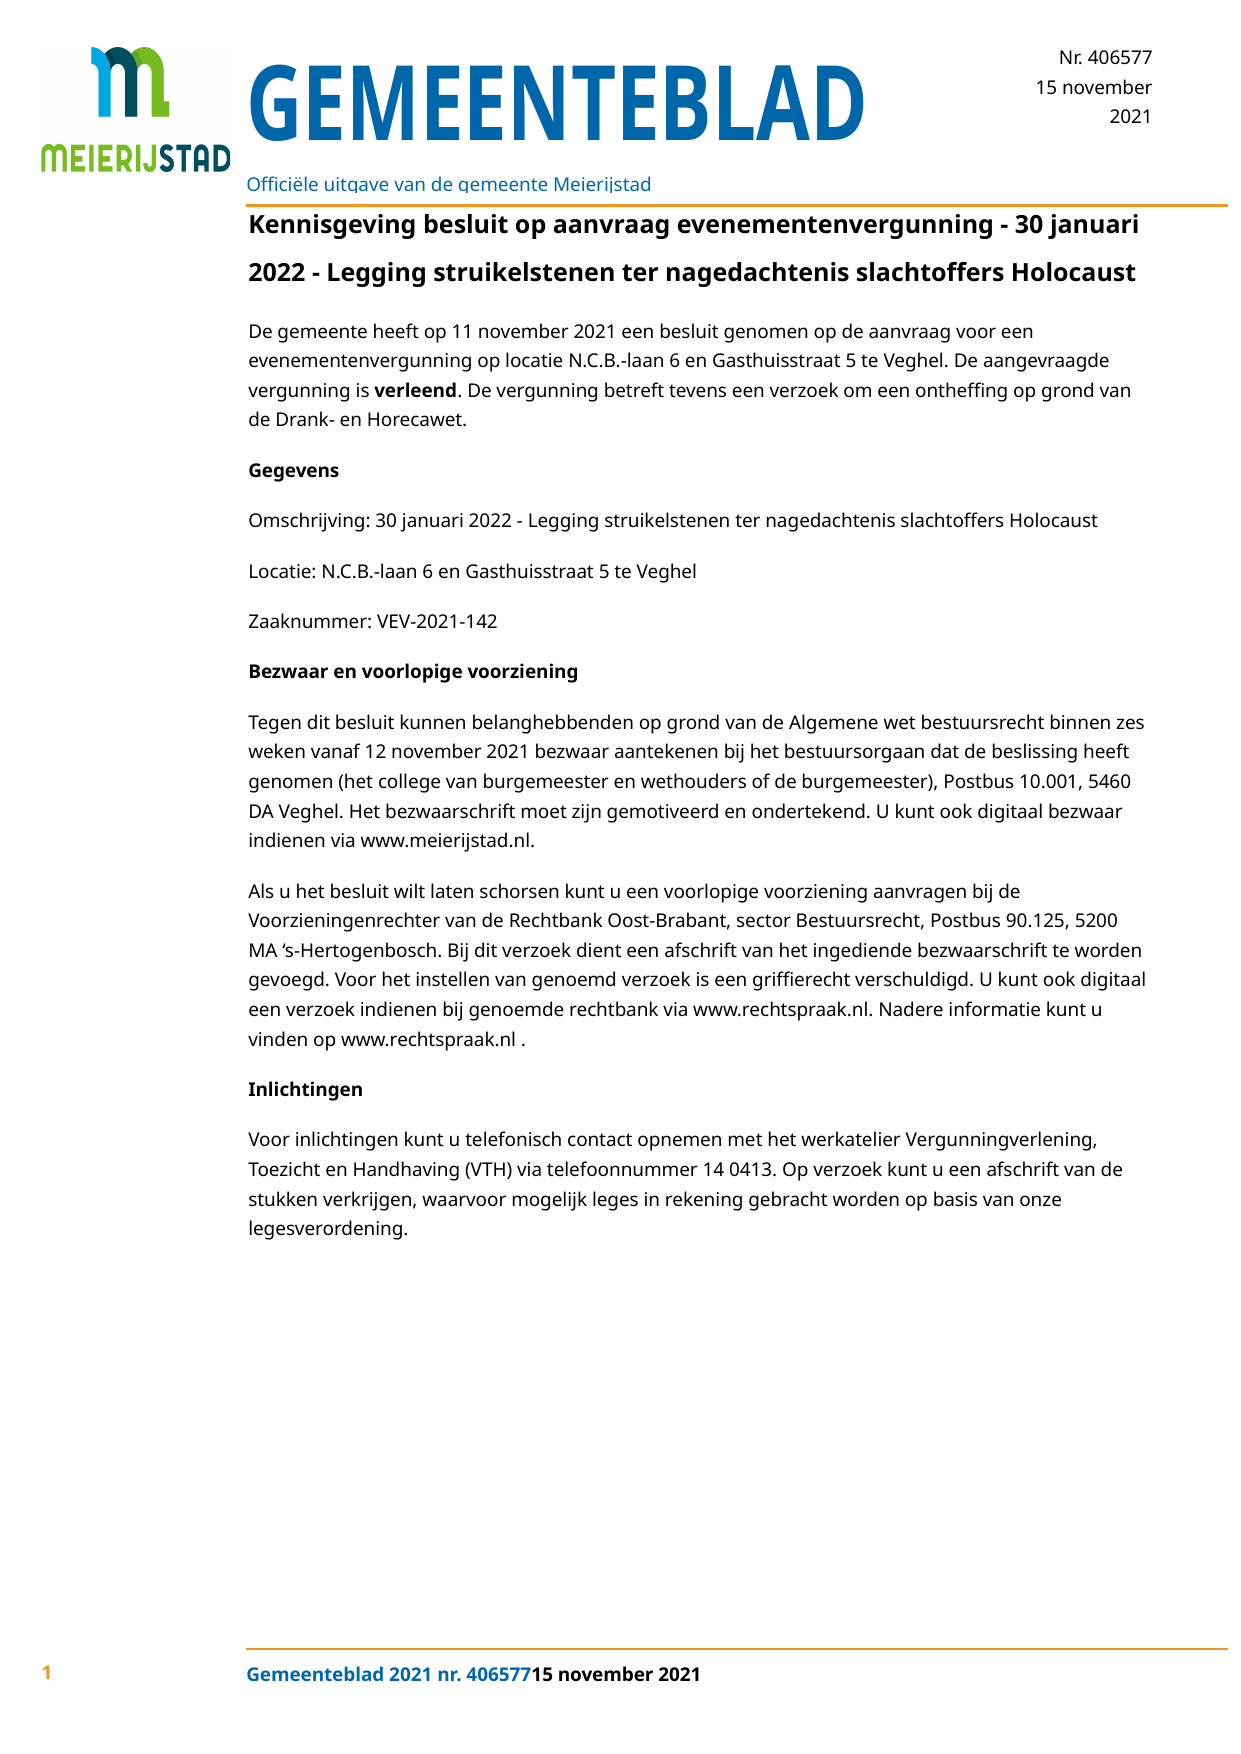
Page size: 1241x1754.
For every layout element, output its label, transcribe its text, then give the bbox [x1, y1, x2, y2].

text Zaaknummer: VEV-2021-142 [248, 608, 1152, 634]
text Kennisgeving besluit op aanvraag evenementenvergunning - 30 januari 2022 - Legging struikelstenen ter nagedachtenis slachtoffers Holocaust [248, 207, 1152, 288]
text Als u het besluit wilt laten schorsen kunt u een voorlopige voorziening aanvragen bij de Voorzieningenrechter van de Rechtbank Oost-Brabant, sector Bestuursrecht, Postbus 90.125, 5200 MA ‘s-Hertogenbosch. Bij dit verzoek dient een afschrift van het ingediende bezwaarschrift te worden gevoegd. Voor het instellen van genoemd verzoek is een griffierecht verschuldigd. U kunt ook digitaal een verzoek indienen bij genoemde rechtbank via www.rechtspraak.nl. Nadere informatie kunt u vinden op www.rechtspraak.nl . [248, 878, 1152, 1052]
text Gegevens [248, 457, 1152, 483]
text Omschrijving: 30 januari 2022 - Legging struikelstenen ter nagedachtenis slachtoffers Holocaust [248, 507, 1152, 533]
text Bezwaar en voorlopige voorziening [248, 659, 1152, 684]
text Voor inlichtingen kunt u telefonisch contact opnemen met het werkatelier Vergunningverlening, Toezicht en Handhaving (VTH) via telefoonnummer 14 0413. Op verzoek kunt u een afschrift van de stukken verkrijgen, waarvoor mogelijk leges in rekening gebracht worden op basis van onze legesverordening. [248, 1127, 1152, 1241]
text Tegen dit besluit kunnen belanghebbenden op grond van de Algemene wet bestuursrecht binnen zes weken vanaf 12 november 2021 bezwaar aantekenen bij het bestuursorgaan dat de beslissing heeft genomen (het college van burgemeester en wethouders of de burgemeester), Postbus 10.001, 5460 DA Veghel. Het bezwaarschrift moet zijn gemotiveerd en ondertekend. U kunt ook digitaal bezwaar indienen via www.meierijstad.nl. [248, 709, 1152, 853]
text De gemeente heeft op 11 november 2021 een besluit genomen op de aanvraag voor een evenementenvergunning op locatie N.C.B.-laan 6 en Gasthuisstraat 5 te Veghel. De aangevraagde vergunning is verleend. De vergunning betreft tevens een verzoek om een ontheffing op grond van de Drank- en Horecawet. [248, 318, 1152, 432]
picture [41, 47, 231, 172]
text Inlichtingen [248, 1076, 1152, 1102]
text Locatie: N.C.B.-laan 6 en Gasthuisstraat 5 te Veghel [248, 558, 1152, 584]
